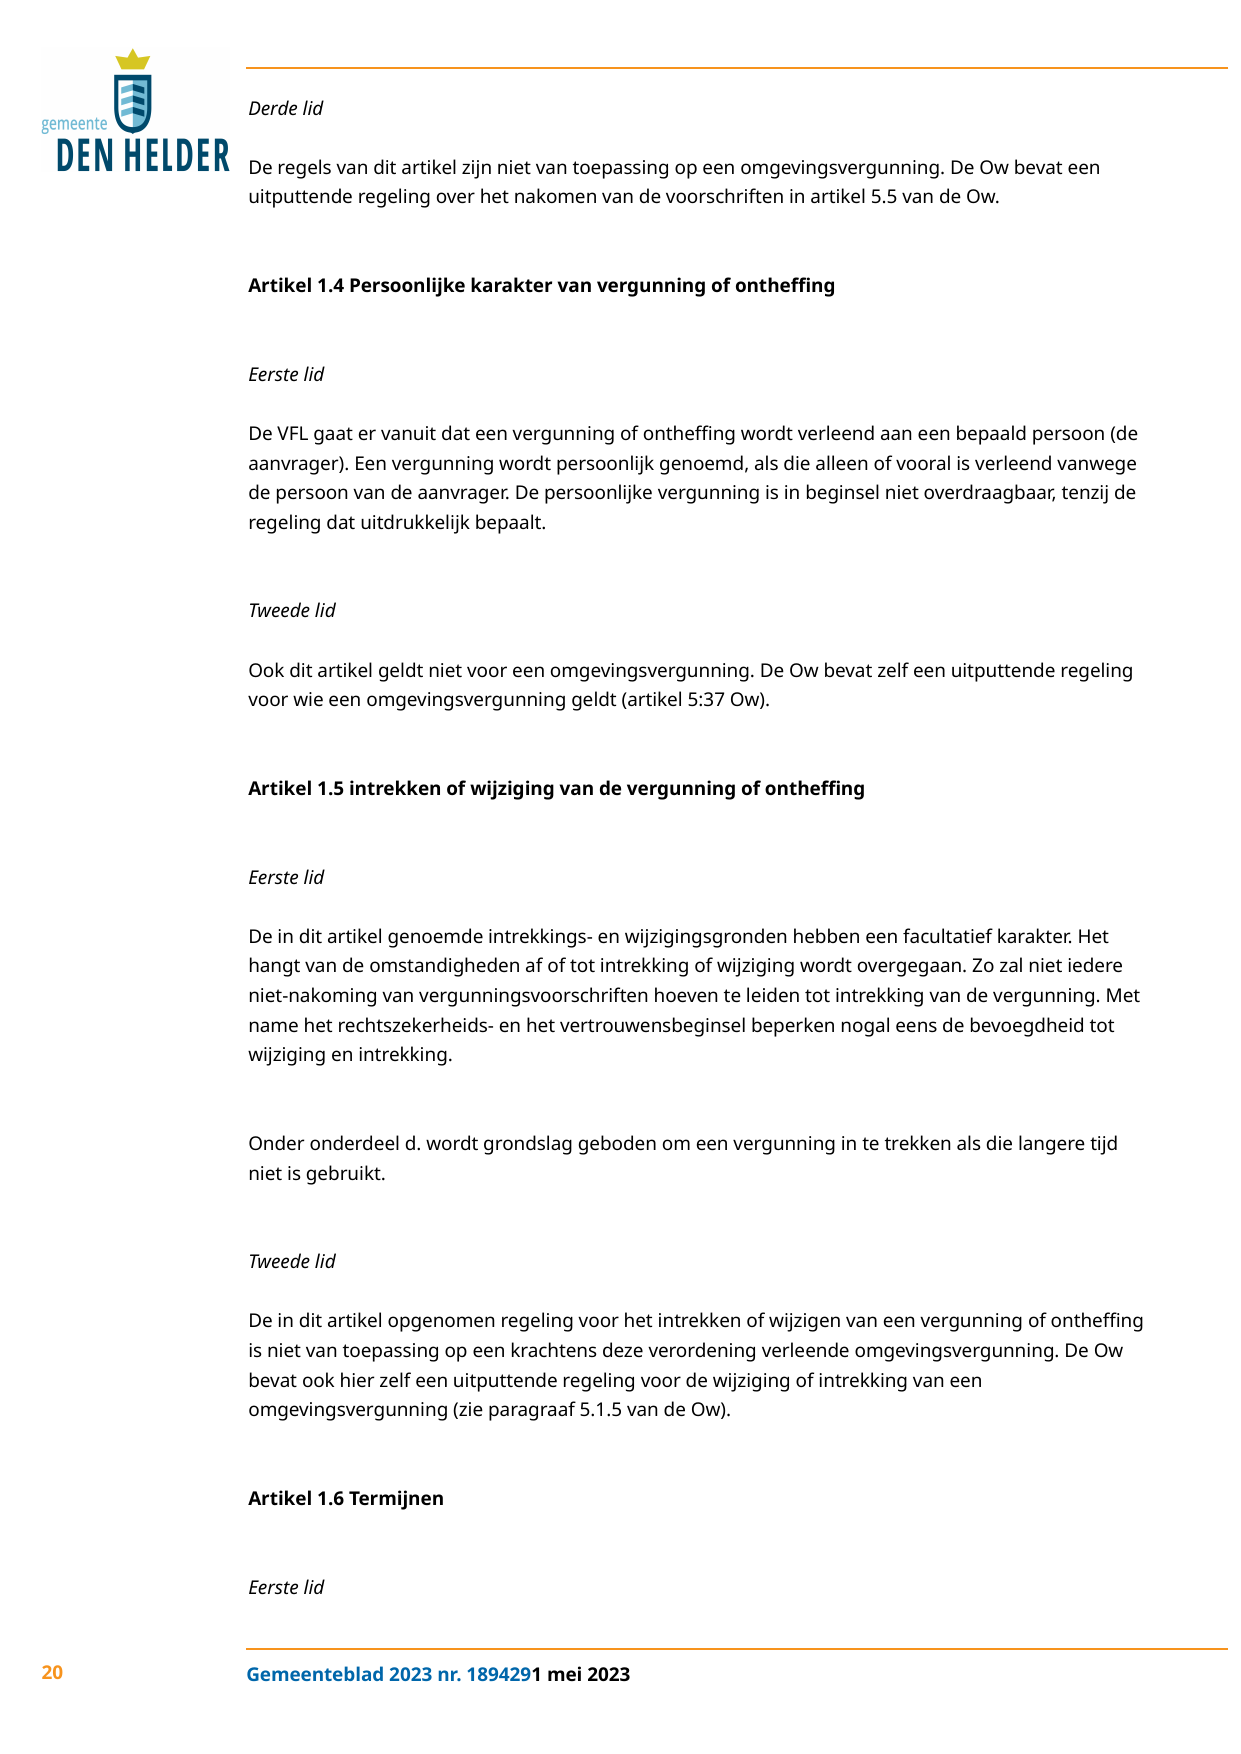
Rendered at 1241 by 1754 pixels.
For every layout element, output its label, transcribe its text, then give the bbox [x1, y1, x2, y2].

text Artikel 1.5 intrekken of wijziging van de vergunning of ontheffing [248, 775, 1152, 801]
text Derde lid [248, 95, 1152, 121]
text Artikel 1.6 Termijnen [248, 1485, 1152, 1511]
picture [41, 47, 231, 172]
text De in dit artikel opgenomen regeling voor het intrekken of wijzigen van een vergunning of ontheffing is niet van toepassing op een krachtens deze verordening verleende omgevingsvergunning. De Ow bevat ook hier zelf een uitputtende regeling voor de wijziging of intrekking van een omgevingsvergunning (zie paragraaf 5.1.5 van de Ow). [248, 1308, 1152, 1422]
text De VFL gaat er vanuit dat een vergunning of ontheffing wordt verleend aan een bepaald persoon (de aanvrager). Een vergunning wordt persoonlijk genoemd, als die alleen of vooral is verleend vanwege de persoon van de aanvrager. De persoonlijke vergunning is in beginsel niet overdraagbaar, tenzij de regeling dat uitdrukkelijk bepaalt. [248, 420, 1152, 535]
text Tweede lid [248, 598, 1152, 623]
picture [130, 157, 135, 172]
text Eerste lid [248, 361, 1152, 387]
text De in dit artikel genoemde intrekkings- en wijzigingsgronden hebben een facultatief karakter. Het hangt van de omstandigheden af of tot intrekking of wijziging wordt overgegaan. Zo zal niet iedere niet-nakoming van vergunningsvoorschriften hoeven te leiden tot intrekking van de vergunning. Met name het rechtszekerheids- en het vertrouwensbeginsel beperken nogal eens de bevoegdheid tot wijziging en intrekking. [248, 923, 1152, 1067]
picture [63, 144, 68, 165]
text Eerste lid [248, 1574, 1152, 1600]
text Ook dit artikel geldt niet voor een omgevingsvergunning. De Ow bevat zelf een uitputtende regeling voor wie een omgevingsvergunning geldt (artikel 5:37 Ow). [248, 657, 1152, 712]
picture [100, 154, 106, 172]
picture [220, 160, 224, 172]
text Onder onderdeel d. wordt grondslag geboden om een vergunning in te trekken als die langere tijd niet is gebruikt. [248, 1130, 1152, 1186]
text Eerste lid [248, 864, 1152, 890]
text Artikel 1.4 Persoonlijke karakter van vergunning of ontheffing [248, 272, 1152, 298]
text De regels van dit artikel zijn niet van toepassing op een omgevingsvergunning. De Ow bevat een uitputtende regeling over het nakomen van de voorschriften in artikel 5.5 van de Ow. [248, 154, 1152, 209]
text Tweede lid [248, 1248, 1152, 1274]
picture [182, 144, 187, 165]
